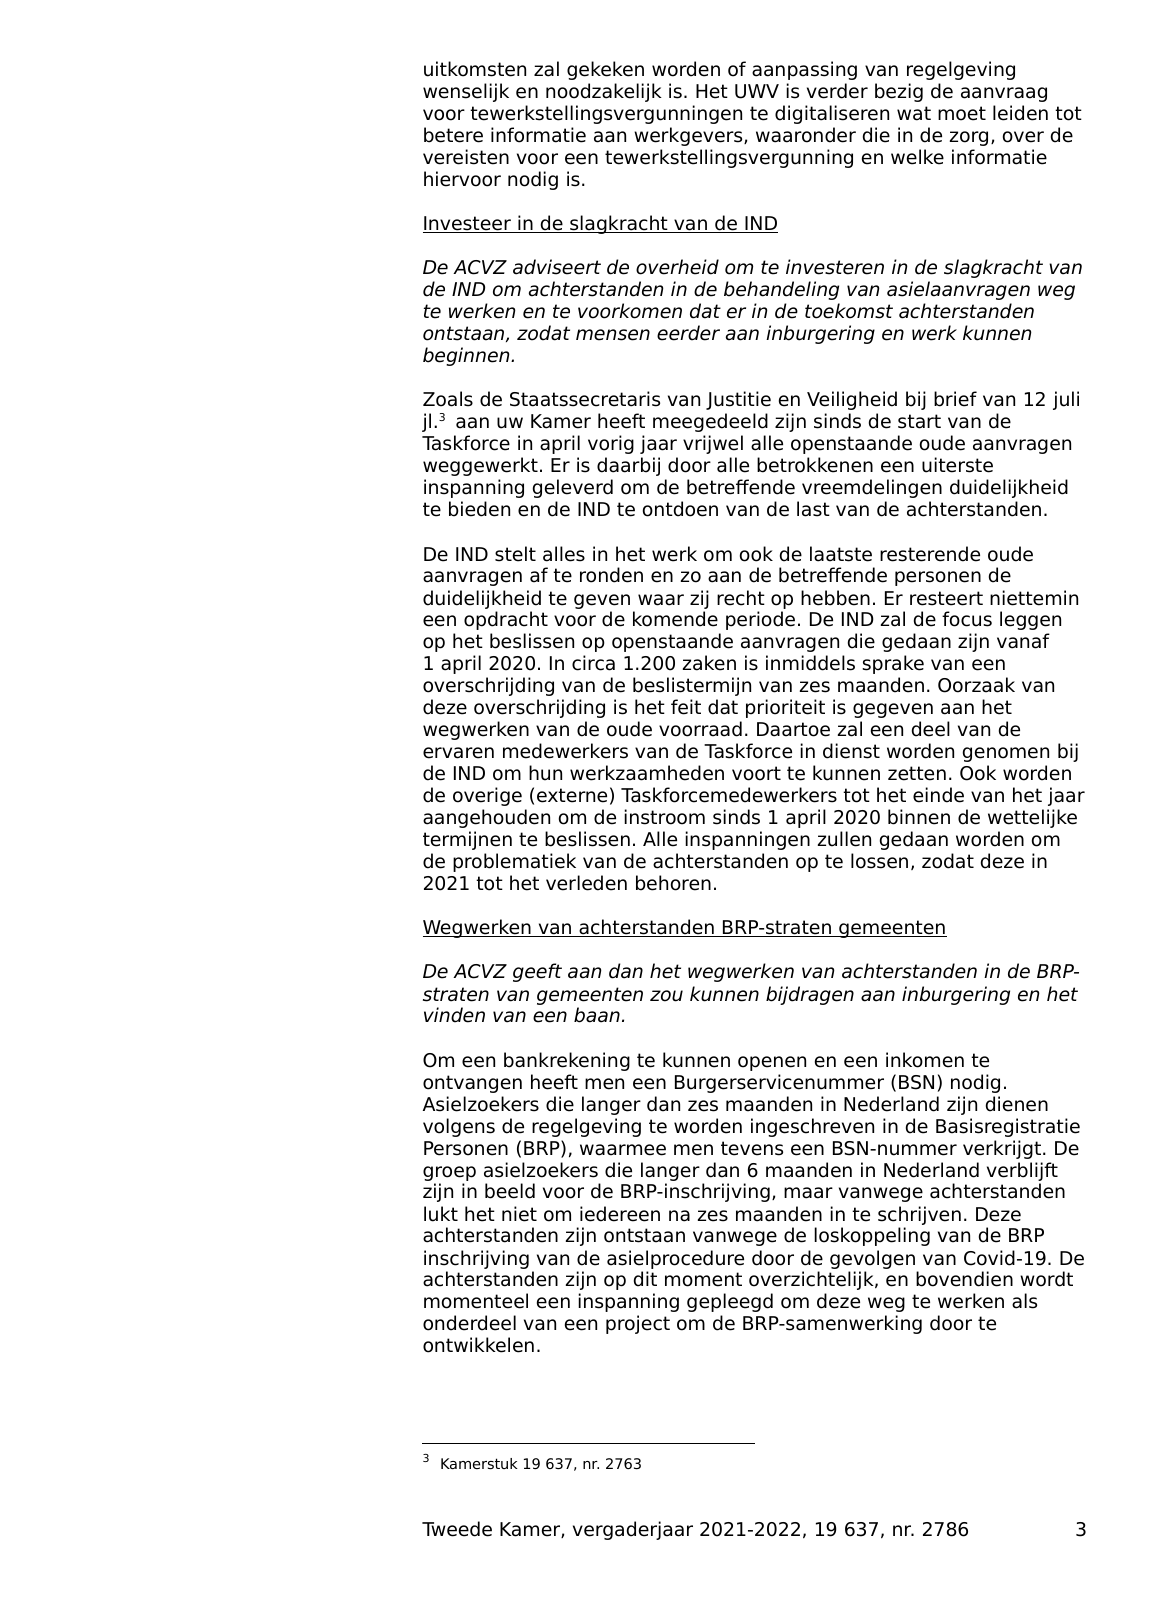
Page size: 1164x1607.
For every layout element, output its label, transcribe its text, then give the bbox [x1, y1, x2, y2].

subtitle Wegwerken van achterstanden BRP-straten gemeenten [422, 917, 1087, 939]
text De ACVZ geeft aan dan het wegwerken van achterstanden in de BRP-straten van gemeenten zou kunnen bijdragen aan inburgering en het vinden van een baan. [422, 961, 1087, 1027]
text Om een bankrekening te kunnen openen en een inkomen te ontvangen heeft men een Burgerservicenummer (BSN) nodig. Asielzoekers die langer dan zes maanden in Nederland zijn dienen volgens de regelgeving te worden ingeschreven in de Basisregistratie Personen (BRP), waarmee men tevens een BSN-nummer verkrijgt. De groep asielzoekers die langer dan 6 maanden in Nederland verblijft zijn in beeld voor de BRP-inschrijving, maar vanwege achterstanden lukt het niet om iedereen na zes maanden in te schrijven. Deze achterstanden zijn ontstaan vanwege de loskoppeling van de BRP inschrijving van de asielprocedure door de gevolgen van Covid-19. De achterstanden zijn op dit moment overzichtelijk, en bovendien wordt momenteel een inspanning gepleegd om deze weg te werken als onderdeel van een project om de BRP-samenwerking door te ontwikkelen. [422, 1049, 1087, 1357]
subtitle Investeer in de slagkracht van de IND [422, 213, 1087, 235]
text Kamerstuk 19 637, nr. 2763 [422, 1452, 1087, 1474]
text De IND stelt alles in het werk om ook de laatste resterende oude aanvragen af te ronden en zo aan de betreffende personen de duidelijkheid te geven waar zij recht op hebben. Er resteert niettemin een opdracht voor de komende periode. De IND zal de focus leggen op het beslissen op openstaande aanvragen die gedaan zijn vanaf 1 april 2020. In circa 1.200 zaken is inmiddels sprake van een overschrijding van de beslistermijn van zes maanden. Oorzaak van deze overschrijding is het feit dat prioriteit is gegeven aan het wegwerken van de oude voorraad. Daartoe zal een deel van de ervaren medewerkers van de Taskforce in dienst worden genomen bij de IND om hun werkzaamheden voort te kunnen zetten. Ook worden de overige (externe) Taskforcemedewerkers tot het einde van het jaar aangehouden om de instroom sinds 1 april 2020 binnen de wettelijke termijnen te beslissen. Alle inspanningen zullen gedaan worden om de problematiek van de achterstanden op te lossen, zodat deze in 2021 tot het verleden behoren. [422, 543, 1087, 895]
text De ACVZ adviseert de overheid om te investeren in de slagkracht van de IND om achterstanden in de behandeling van asielaanvragen weg te werken en te voorkomen dat er in de toekomst achterstanden ontstaan, zodat mensen eerder aan inburgering en werk kunnen beginnen. [422, 257, 1087, 367]
text uitkomsten zal gekeken worden of aanpassing van regelgeving wenselijk en noodzakelijk is. Het UWV is verder bezig de aanvraag voor tewerkstellingsvergunningen te digitaliseren wat moet leiden tot betere informatie aan werkgevers, waaronder die in de zorg, over de vereisten voor een tewerkstellingsvergunning en welke informatie hiervoor nodig is. [422, 59, 1087, 191]
text Zoals de Staatssecretaris van Justitie en Veiligheid bij brief van 12 juli jl. aan uw Kamer heeft meegedeeld zijn sinds de start van de Taskforce in april vorig jaar vrijwel alle openstaande oude aanvragen weggewerkt. Er is daarbij door alle betrokkenen een uiterste inspanning geleverd om de betreffende vreemdelingen duidelijkheid te bieden en de IND te ontdoen van de last van de achterstanden. [422, 389, 1087, 521]
